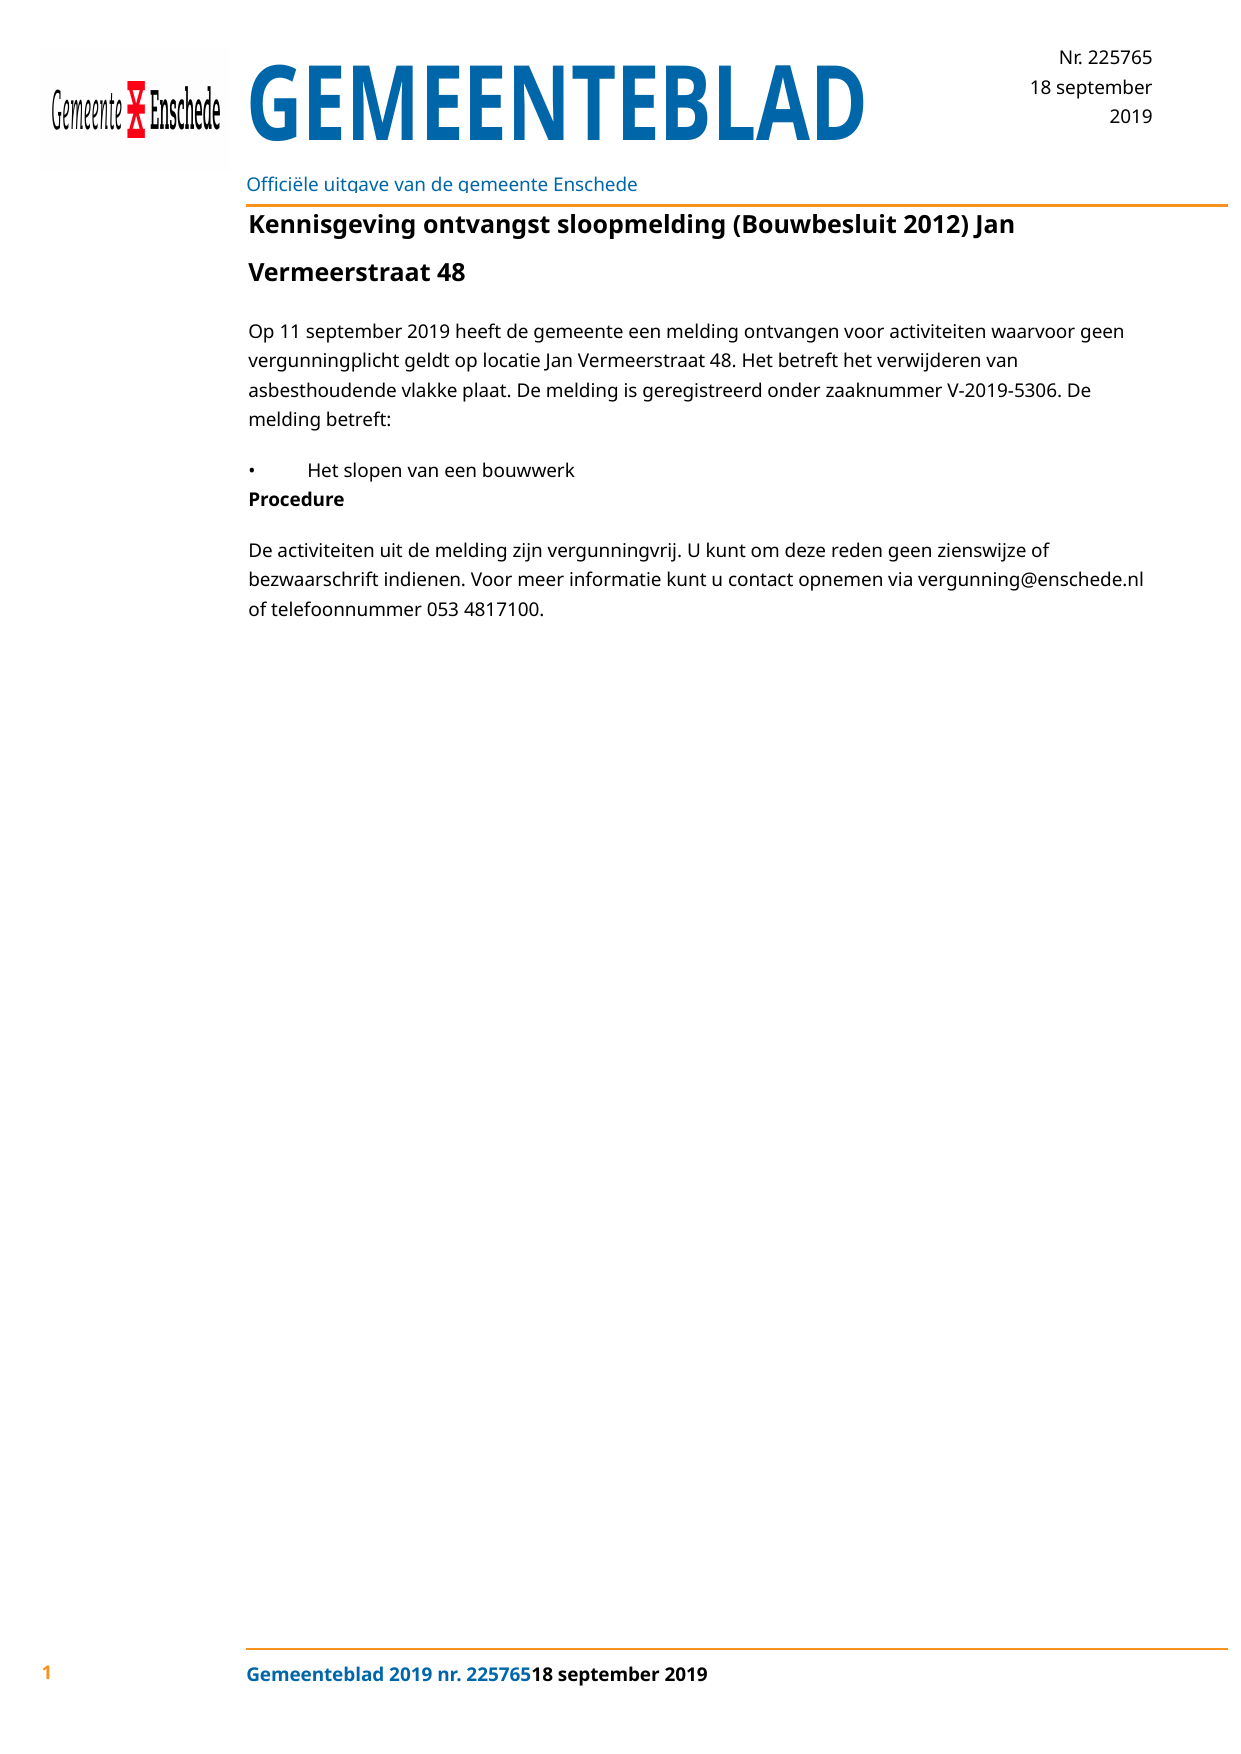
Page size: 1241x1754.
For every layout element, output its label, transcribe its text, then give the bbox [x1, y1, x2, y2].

text Procedure [248, 487, 1152, 512]
picture [41, 47, 231, 172]
text Kennisgeving ontvangst sloopmelding (Bouwbesluit 2012) Jan Vermeerstraat 48 [248, 207, 1152, 288]
list Het slopen van een bouwwerk [248, 457, 1152, 483]
text Op 11 september 2019 heeft de gemeente een melding ontvangen voor activiteiten waarvoor geen vergunningplicht geldt op locatie Jan Vermeerstraat 48. Het betreft het verwijderen van asbesthoudende vlakke plaat. De melding is geregistreerd onder zaaknummer V-2019-5306. De melding betreft: [248, 318, 1152, 432]
text De activiteiten uit de melding zijn vergunningvrij. U kunt om deze reden geen zienswijze of bezwaarschrift indienen. Voor meer informatie kunt u contact opnemen via vergunning@enschede.nl of telefoonnummer 053 4817100. [248, 537, 1152, 622]
